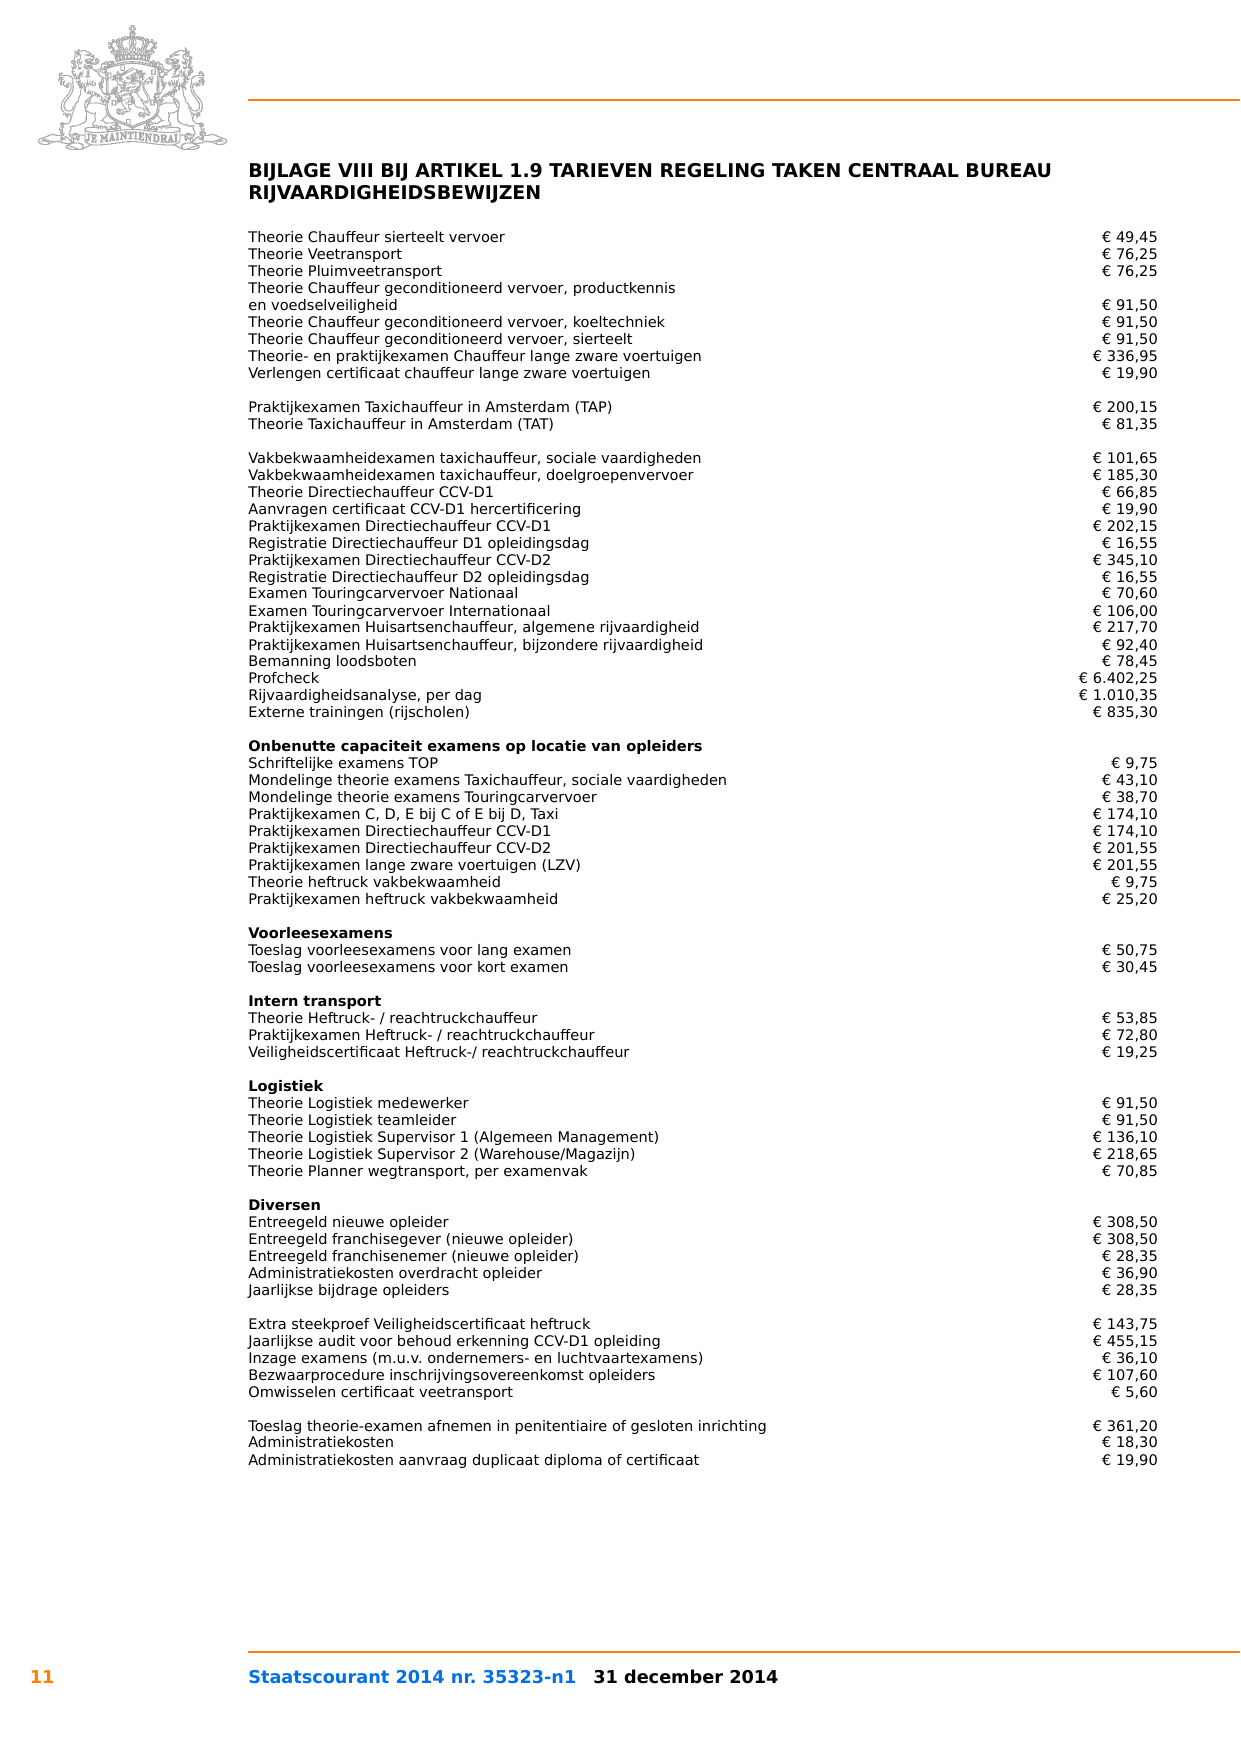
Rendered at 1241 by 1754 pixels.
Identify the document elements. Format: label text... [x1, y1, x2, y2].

table_cell € 835,30 [1061, 704, 1163, 721]
table_cell Toeslag voorleesexamens voor lang examen [248, 942, 1061, 959]
table_cell Extra steekproef Veiligheidscertificaat heftruck [248, 1316, 1061, 1332]
table_cell € 76,25 [1061, 263, 1163, 280]
table_cell € 455,15 [1061, 1333, 1163, 1349]
table_cell [248, 908, 1061, 925]
table_cell € 6.402,25 [1061, 670, 1163, 687]
table_cell Theorie Logistiek Supervisor 2 (Warehouse/Magazijn) [248, 1146, 1061, 1163]
table_cell € 28,35 [1061, 1282, 1163, 1298]
table_cell Praktijkexamen Directiechauffeur CCV-D2 [248, 840, 1061, 857]
table_cell Praktijkexamen Directiechauffeur CCV-D1 [248, 518, 1061, 534]
table_cell € 70,85 [1061, 1163, 1163, 1180]
table_cell Jaarlijkse bijdrage opleiders [248, 1282, 1061, 1298]
table_cell Onbenutte capaciteit examens op locatie van opleiders [248, 738, 1061, 755]
table_cell Praktijkexamen lange zware voertuigen (LZV) [248, 857, 1061, 874]
table_cell Bezwaarprocedure inschrijvingsovereenkomst opleiders [248, 1366, 1061, 1383]
table_cell [248, 976, 1061, 993]
table_cell € 5,60 [1061, 1384, 1163, 1400]
table_cell Administratiekosten aanvraag duplicaat diploma of certificaat [248, 1451, 1061, 1468]
table_cell Rijvaardigheidsanalyse, per dag [248, 687, 1061, 704]
table_cell € 25,20 [1061, 891, 1163, 908]
table_cell € 91,50 [1061, 1112, 1163, 1129]
table_cell Externe trainingen (rijscholen) [248, 704, 1061, 721]
table_cell Administratiekosten [248, 1434, 1061, 1451]
table_cell en voedselveiligheid [248, 297, 1061, 314]
table_cell Aanvragen certificaat CCV-D1 hercertificering [248, 501, 1061, 517]
table_cell € 81,35 [1061, 416, 1163, 433]
table_cell [1061, 1180, 1163, 1197]
table_cell € 78,45 [1061, 653, 1163, 670]
table_cell [1061, 925, 1163, 942]
table_cell € 1.010,35 [1061, 687, 1163, 704]
table_cell Profcheck [248, 670, 1061, 687]
table_cell € 9,75 [1061, 874, 1163, 891]
table_cell € 43,10 [1061, 772, 1163, 789]
table_cell € 106,00 [1061, 603, 1163, 619]
table_cell Praktijkexamen C, D, E bij C of E bij D, Taxi [248, 806, 1061, 823]
table_cell [1061, 382, 1163, 399]
table_cell € 308,50 [1061, 1214, 1163, 1231]
table_cell € 19,25 [1061, 1044, 1163, 1061]
table_cell Schriftelijke examens TOP [248, 755, 1061, 772]
table_cell € 308,50 [1061, 1231, 1163, 1248]
table_cell Bemanning loodsboten [248, 653, 1061, 670]
table_cell € 143,75 [1061, 1316, 1163, 1332]
table_cell [1061, 908, 1163, 925]
table_cell Theorie Logistiek teamleider [248, 1112, 1061, 1129]
table_cell € 66,85 [1061, 484, 1163, 501]
table_cell Examen Touringcarvervoer Internationaal [248, 603, 1061, 619]
table_cell € 174,10 [1061, 806, 1163, 823]
table_header € 49,45 [1061, 229, 1163, 246]
table_cell [1061, 976, 1163, 993]
table_cell Inzage examens (m.u.v. ondernemers- en luchtvaartexamens) [248, 1350, 1061, 1366]
table_cell [1061, 433, 1163, 449]
table_cell Praktijkexamen Huisartsenchauffeur, bijzondere rijvaardigheid [248, 636, 1061, 653]
table_cell € 53,85 [1061, 1010, 1163, 1027]
table_cell Entreegeld franchisenemer (nieuwe opleider) [248, 1248, 1061, 1264]
table_cell Administratiekosten overdracht opleider [248, 1265, 1061, 1282]
table_cell € 201,55 [1061, 857, 1163, 874]
table_cell Theorie Directiechauffeur CCV-D1 [248, 484, 1061, 501]
table_cell [1061, 280, 1163, 297]
table_cell € 101,65 [1061, 450, 1163, 467]
table_cell € 345,10 [1061, 551, 1163, 568]
table_cell € 16,55 [1061, 569, 1163, 585]
table_cell Theorie Heftruck- / reachtruckchauffeur [248, 1010, 1061, 1027]
table_cell € 136,10 [1061, 1129, 1163, 1146]
table_cell [248, 1180, 1061, 1197]
table_cell Omwisselen certificaat veetransport [248, 1384, 1061, 1400]
table_cell € 9,75 [1061, 755, 1163, 772]
table_cell [1061, 993, 1163, 1010]
table_cell Diversen [248, 1197, 1061, 1214]
table_cell Toeslag voorleesexamens voor kort examen [248, 959, 1061, 976]
table_cell € 217,70 [1061, 619, 1163, 636]
table_cell € 76,25 [1061, 246, 1163, 263]
subtitle BIJLAGE VIII BIJ ARTIKEL 1.9 TARIEVEN REGELING TAKEN CENTRAAL BUREAU RIJVAARDIGHEIDSBEWIJZEN [248, 160, 1163, 204]
table_cell € 72,80 [1061, 1027, 1163, 1044]
table_cell Theorie- en praktijkexamen Chauffeur lange zware voertuigen [248, 348, 1061, 365]
table_cell € 336,95 [1061, 348, 1163, 365]
table_cell Theorie Chauffeur geconditioneerd vervoer, sierteelt [248, 331, 1061, 348]
table_cell € 16,55 [1061, 535, 1163, 551]
table_cell [1061, 721, 1163, 738]
table_cell € 107,60 [1061, 1366, 1163, 1383]
table_cell Entreegeld franchisegever (nieuwe opleider) [248, 1231, 1061, 1248]
table_cell Praktijkexamen Huisartsenchauffeur, algemene rijvaardigheid [248, 619, 1061, 636]
table_cell Theorie Logistiek Supervisor 1 (Algemeen Management) [248, 1129, 1061, 1146]
table_cell [1061, 1197, 1163, 1214]
table_cell [248, 1061, 1061, 1078]
table_cell Theorie Logistiek medewerker [248, 1095, 1061, 1112]
table_cell Toeslag theorie-examen afnemen in penitentiaire of gesloten inrichting [248, 1418, 1061, 1434]
table_cell € 91,50 [1061, 314, 1163, 331]
table_cell € 28,35 [1061, 1248, 1163, 1264]
table_cell € 19,90 [1061, 365, 1163, 382]
table_cell Theorie Chauffeur geconditioneerd vervoer, productkennis [248, 280, 1061, 297]
table_cell € 200,15 [1061, 399, 1163, 416]
table_cell [248, 1400, 1061, 1417]
table_cell Veiligheidscertificaat Heftruck-/ reachtruckchauffeur [248, 1044, 1061, 1061]
table_cell € 174,10 [1061, 823, 1163, 840]
table_cell € 91,50 [1061, 331, 1163, 348]
table_cell [1061, 1299, 1163, 1316]
table_cell € 19,90 [1061, 501, 1163, 517]
table_cell € 185,30 [1061, 467, 1163, 483]
table_cell Theorie Pluimveetransport [248, 263, 1061, 280]
table_cell Theorie Veetransport [248, 246, 1061, 263]
table_cell Praktijkexamen Heftruck- / reachtruckchauffeur [248, 1027, 1061, 1044]
table_cell [248, 721, 1061, 738]
table_cell Praktijkexamen Directiechauffeur CCV-D1 [248, 823, 1061, 840]
table_cell Praktijkexamen Taxichauffeur in Amsterdam (TAP) [248, 399, 1061, 416]
table_cell [1061, 1078, 1163, 1095]
table_cell Theorie Taxichauffeur in Amsterdam (TAT) [248, 416, 1061, 433]
table_cell [248, 1299, 1061, 1316]
table_cell [248, 433, 1061, 449]
table_cell € 36,10 [1061, 1350, 1163, 1366]
table_cell € 202,15 [1061, 518, 1163, 534]
table_cell € 38,70 [1061, 789, 1163, 806]
table_cell [248, 382, 1061, 399]
table_cell Intern transport [248, 993, 1061, 1010]
table_cell Examen Touringcarvervoer Nationaal [248, 585, 1061, 602]
table_cell Praktijkexamen Directiechauffeur CCV-D2 [248, 551, 1061, 568]
table_cell € 91,50 [1061, 297, 1163, 314]
table_cell Vakbekwaamheidexamen taxichauffeur, sociale vaardigheden [248, 450, 1061, 467]
table_cell Theorie heftruck vakbekwaamheid [248, 874, 1061, 891]
table_cell Jaarlijkse audit voor behoud erkenning CCV-D1 opleiding [248, 1333, 1061, 1349]
table_cell Verlengen certificaat chauffeur lange zware voertuigen [248, 365, 1061, 382]
table_cell Entreegeld nieuwe opleider [248, 1214, 1061, 1231]
table_cell Registratie Directiechauffeur D1 opleidingsdag [248, 535, 1061, 551]
table_cell € 50,75 [1061, 942, 1163, 959]
table_cell € 18,30 [1061, 1434, 1163, 1451]
table_cell [1061, 1061, 1163, 1078]
table_cell [1061, 738, 1163, 755]
table_cell € 92,40 [1061, 636, 1163, 653]
table_cell Theorie Chauffeur geconditioneerd vervoer, koeltechniek [248, 314, 1061, 331]
table_cell Registratie Directiechauffeur D2 opleidingsdag [248, 569, 1061, 585]
table_cell Mondelinge theorie examens Taxichauffeur, sociale vaardigheden [248, 772, 1061, 789]
table_cell € 91,50 [1061, 1095, 1163, 1112]
table_header Theorie Chauffeur sierteelt vervoer [248, 229, 1061, 246]
picture [38, 25, 227, 150]
table_cell € 70,60 [1061, 585, 1163, 602]
table_cell € 36,90 [1061, 1265, 1163, 1282]
table_cell € 30,45 [1061, 959, 1163, 976]
table_cell [1061, 1400, 1163, 1417]
table_cell € 218,65 [1061, 1146, 1163, 1163]
table_cell Voorleesexamens [248, 925, 1061, 942]
table_cell Mondelinge theorie examens Touringcarvervoer [248, 789, 1061, 806]
table_cell € 201,55 [1061, 840, 1163, 857]
table_cell € 19,90 [1061, 1451, 1163, 1468]
table_cell € 361,20 [1061, 1418, 1163, 1434]
table_cell Theorie Planner wegtransport, per examenvak [248, 1163, 1061, 1180]
table_cell Praktijkexamen heftruck vakbekwaamheid [248, 891, 1061, 908]
table_cell Vakbekwaamheidexamen taxichauffeur, doelgroepenvervoer [248, 467, 1061, 483]
table_cell Logistiek [248, 1078, 1061, 1095]
